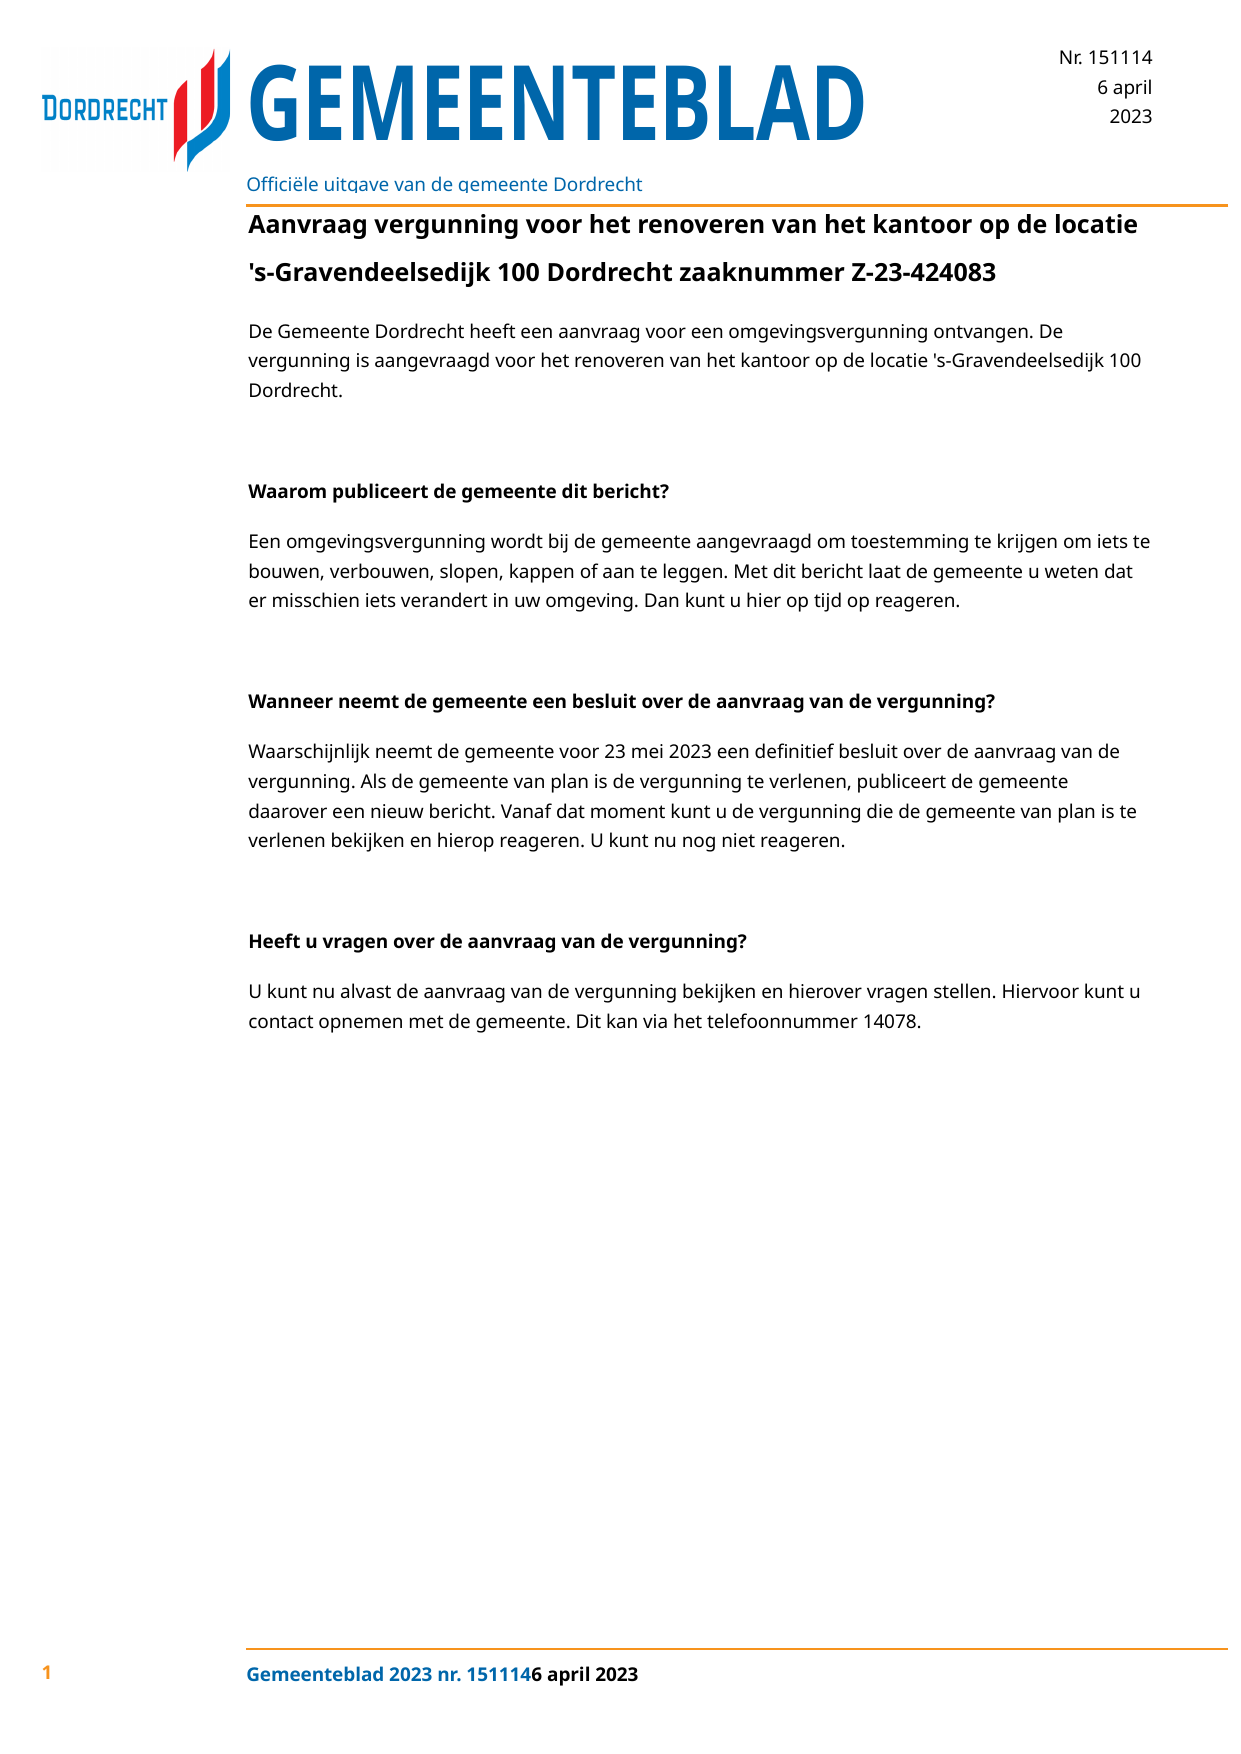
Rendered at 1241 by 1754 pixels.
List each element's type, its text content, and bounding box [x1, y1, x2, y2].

text De Gemeente Dordrecht heeft een aanvraag voor een omgevingsvergunning ontvangen. De vergunning is aangevraagd voor het renoveren van het kantoor op de locatie 's-Gravendeelsedijk 100 Dordrecht. [248, 318, 1152, 403]
text Waarschijnlijk neemt de gemeente voor 23 mei 2023 een definitief besluit over de aanvraag van de vergunning. Als de gemeente van plan is de vergunning te verlenen, publiceert de gemeente daarover een nieuw bericht. Vanaf dat moment kunt u de vergunning die de gemeente van plan is te verlenen bekijken en hierop reageren. U kunt nu nog niet reageren. [248, 739, 1152, 853]
picture [41, 47, 231, 172]
text Heeft u vragen over de aanvraag van de vergunning? [248, 928, 1152, 954]
text U kunt nu alvast de aanvraag van de vergunning bekijken en hierover vragen stellen. Hiervoor kunt u contact opnemen met de gemeente. Dit kan via het telefoonnummer 14078. [248, 979, 1152, 1034]
text Waarom publiceert de gemeente dit bericht? [248, 478, 1152, 504]
text Wanneer neemt de gemeente een besluit over de aanvraag van de vergunning? [248, 688, 1152, 714]
text Aanvraag vergunning voor het renoveren van het kantoor op de locatie 's-Gravendeelsedijk 100 Dordrecht zaaknummer Z-23-424083 [248, 207, 1152, 288]
text Een omgevingsvergunning wordt bij de gemeente aangevraagd om toestemming te krijgen om iets te bouwen, verbouwen, slopen, kappen of aan te leggen. Met dit bericht laat de gemeente u weten dat er misschien iets verandert in uw omgeving. Dan kunt u hier op tijd op reageren. [248, 528, 1152, 613]
